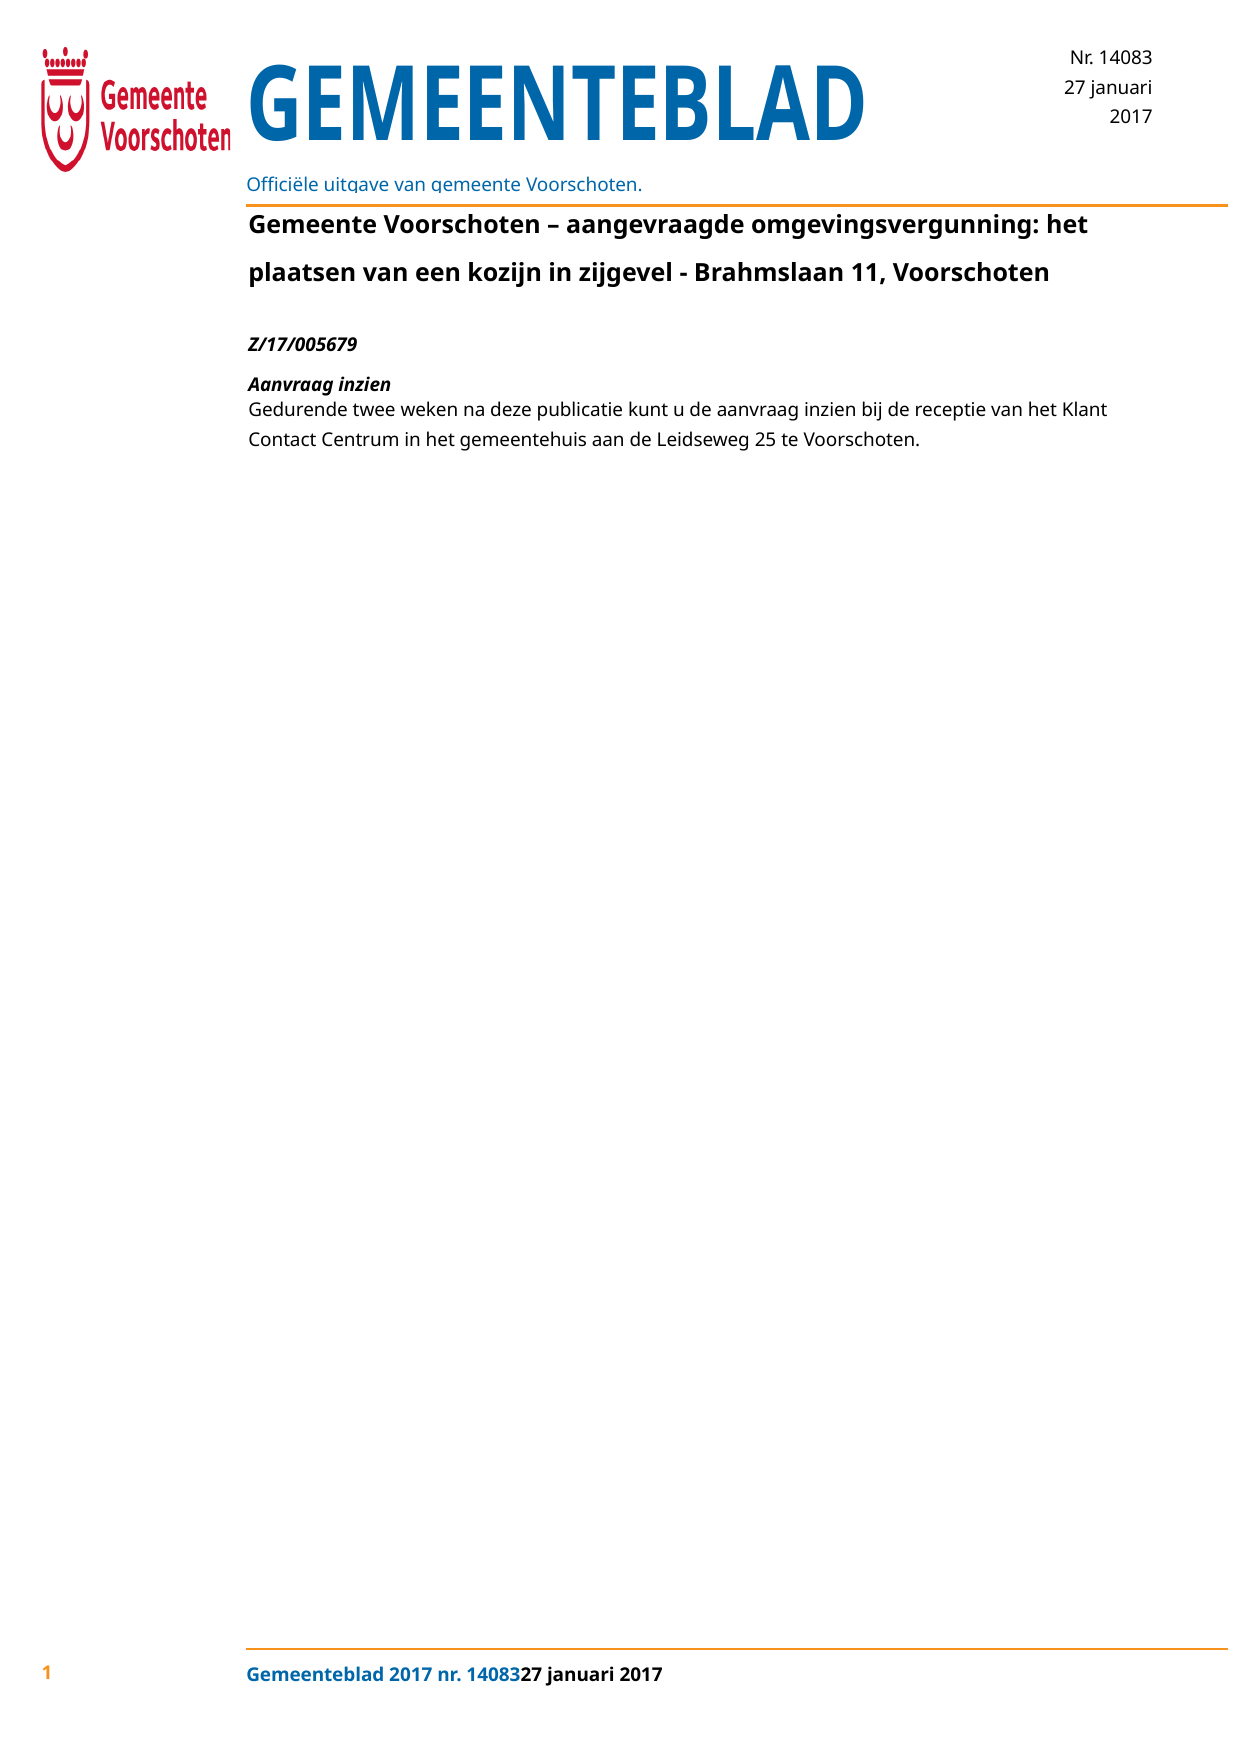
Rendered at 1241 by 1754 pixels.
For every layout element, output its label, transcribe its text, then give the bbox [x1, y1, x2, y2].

text Gedurende twee weken na deze publicatie kunt u de aanvraag inzien bij de receptie van het Klant Contact Centrum in het gemeentehuis aan de Leidseweg 25 te Voorschoten. [248, 396, 1152, 452]
text Z/17/005679 [248, 331, 1152, 357]
picture [41, 47, 231, 172]
text Aanvraag inzien [248, 371, 1152, 396]
text Gemeente Voorschoten – aangevraagde omgevingsvergunning: het plaatsen van een kozijn in zijgevel - Brahmslaan 11, Voorschoten [248, 207, 1152, 288]
